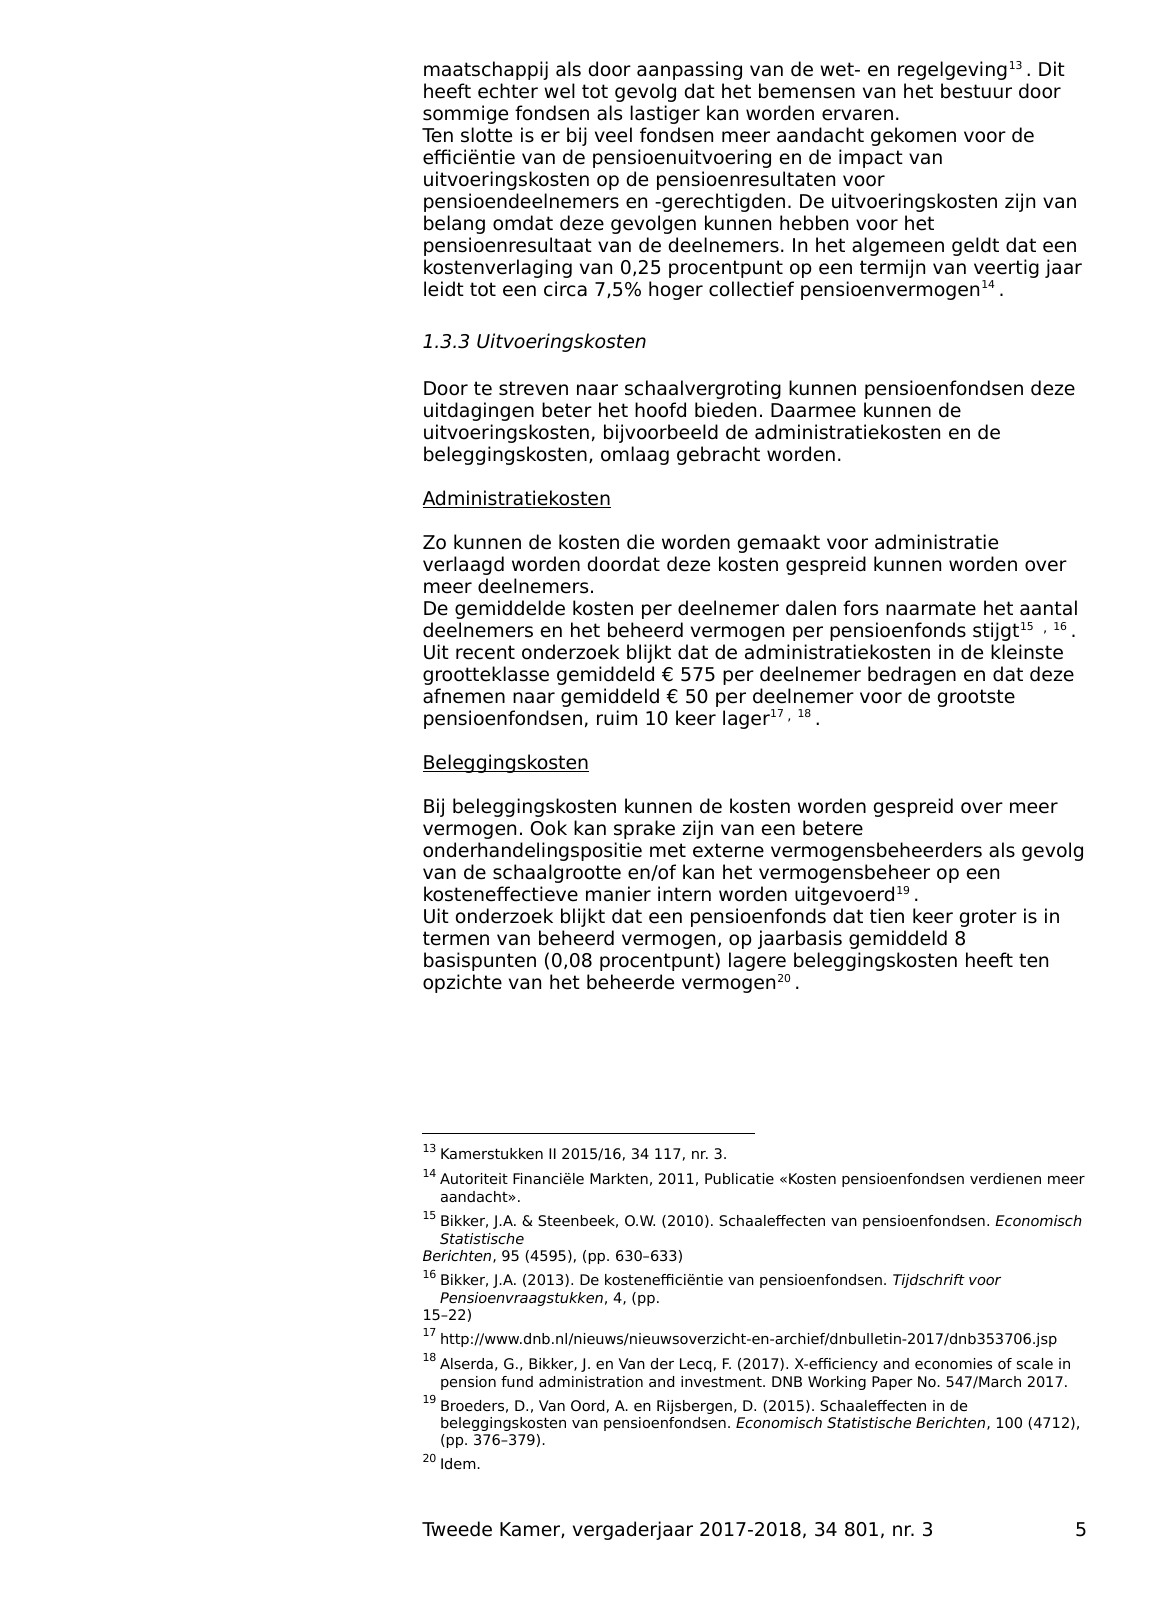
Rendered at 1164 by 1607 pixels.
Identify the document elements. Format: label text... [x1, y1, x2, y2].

text Broeders, D., Van Oord, A. en Rijsbergen, D. (2015). Schaaleffecten in de beleggingskosten van pensioenfondsen. Economisch Statistische Berichten, 100 (4712), (pp. 376–379). [422, 1393, 1087, 1449]
subtitle Beleggingskosten [422, 752, 1087, 774]
text maatschappij als door aanpassing van de wet- en regelgeving. Dit heeft echter wel tot gevolg dat het bemensen van het bestuur door sommige fondsen als lastiger kan worden ervaren. [422, 59, 1087, 125]
text Bikker, J.A. & Steenbeek, O.W. (2010). Schaaleffecten van pensioenfondsen. Economisch Statistische [422, 1209, 1087, 1248]
subtitle 1.3.3 Uitvoeringskosten [422, 331, 1087, 353]
text Zo kunnen de kosten die worden gemaakt voor administratie verlaagd worden doordat deze kosten gespreid kunnen worden over meer deelnemers. [422, 532, 1087, 598]
text Ten slotte is er bij veel fondsen meer aandacht gekomen voor de efficiëntie van de pensioenuitvoering en de impact van uitvoeringskosten op de pensioenresultaten voor pensioendeelnemers en -gerechtigden. De uitvoeringskosten zijn van belang omdat deze gevolgen kunnen hebben voor het pensioenresultaat van de deelnemers. In het algemeen geldt dat een kostenverlaging van 0,25 procentpunt op een termijn van veertig jaar leidt tot een circa 7,5% hoger collectief pensioenvermogen. [422, 125, 1087, 301]
text Bikker, J.A. (2013). De kostenefficiëntie van pensioenfondsen. Tijdschrift voor Pensioenvraagstukken, 4, (pp. [422, 1268, 1087, 1307]
text Autoriteit Financiële Markten, 2011, Publicatie «Kosten pensioenfondsen verdienen meer aandacht». [422, 1167, 1087, 1206]
text Kamerstukken II 2015/16, 34 117, nr. 3. [422, 1142, 1087, 1164]
text Door te streven naar schaalvergroting kunnen pensioenfondsen deze uitdagingen beter het hoofd bieden. Daarmee kunnen de uitvoeringskosten, bijvoorbeeld de administratiekosten en de beleggingskosten, omlaag gebracht worden. [422, 378, 1087, 466]
text Alserda, G., Bikker, J. en Van der Lecq, F. (2017). X-efficiency and economies of scale in pension fund administration and investment. DNB Working Paper No. 547/March 2017. [422, 1352, 1087, 1391]
text Bij beleggingskosten kunnen de kosten worden gespreid over meer vermogen. Ook kan sprake zijn van een betere onderhandelingspositie met externe vermogensbeheerders als gevolg van de schaalgrootte en/of kan het vermogensbeheer op een kosteneffectieve manier intern worden uitgevoerd. [422, 796, 1087, 906]
text Idem. [422, 1452, 1087, 1474]
text 15–22) [422, 1307, 1087, 1324]
text http://www.dnb.nl/nieuws/nieuwsoverzicht-en-archief/dnbulletin-2017/dnb353706.jsp [422, 1327, 1087, 1349]
text De gemiddelde kosten per deelnemer dalen fors naarmate het aantal deelnemers en het beheerd vermogen per pensioenfonds stijgt , . Uit recent onderzoek blijkt dat de administratiekosten in de kleinste grootteklasse gemiddeld € 575 per deelnemer bedragen en dat deze afnemen naar gemiddeld € 50 per deelnemer voor de grootste pensioenfondsen, ruim 10 keer lager, . [422, 598, 1087, 730]
subtitle Administratiekosten [422, 488, 1087, 510]
text Berichten, 95 (4595), (pp. 630–633) [422, 1248, 1087, 1265]
text Uit onderzoek blijkt dat een pensioenfonds dat tien keer groter is in termen van beheerd vermogen, op jaarbasis gemiddeld 8 basispunten (0,08 procentpunt) lagere beleggingskosten heeft ten opzichte van het beheerde vermogen. [422, 906, 1087, 994]
